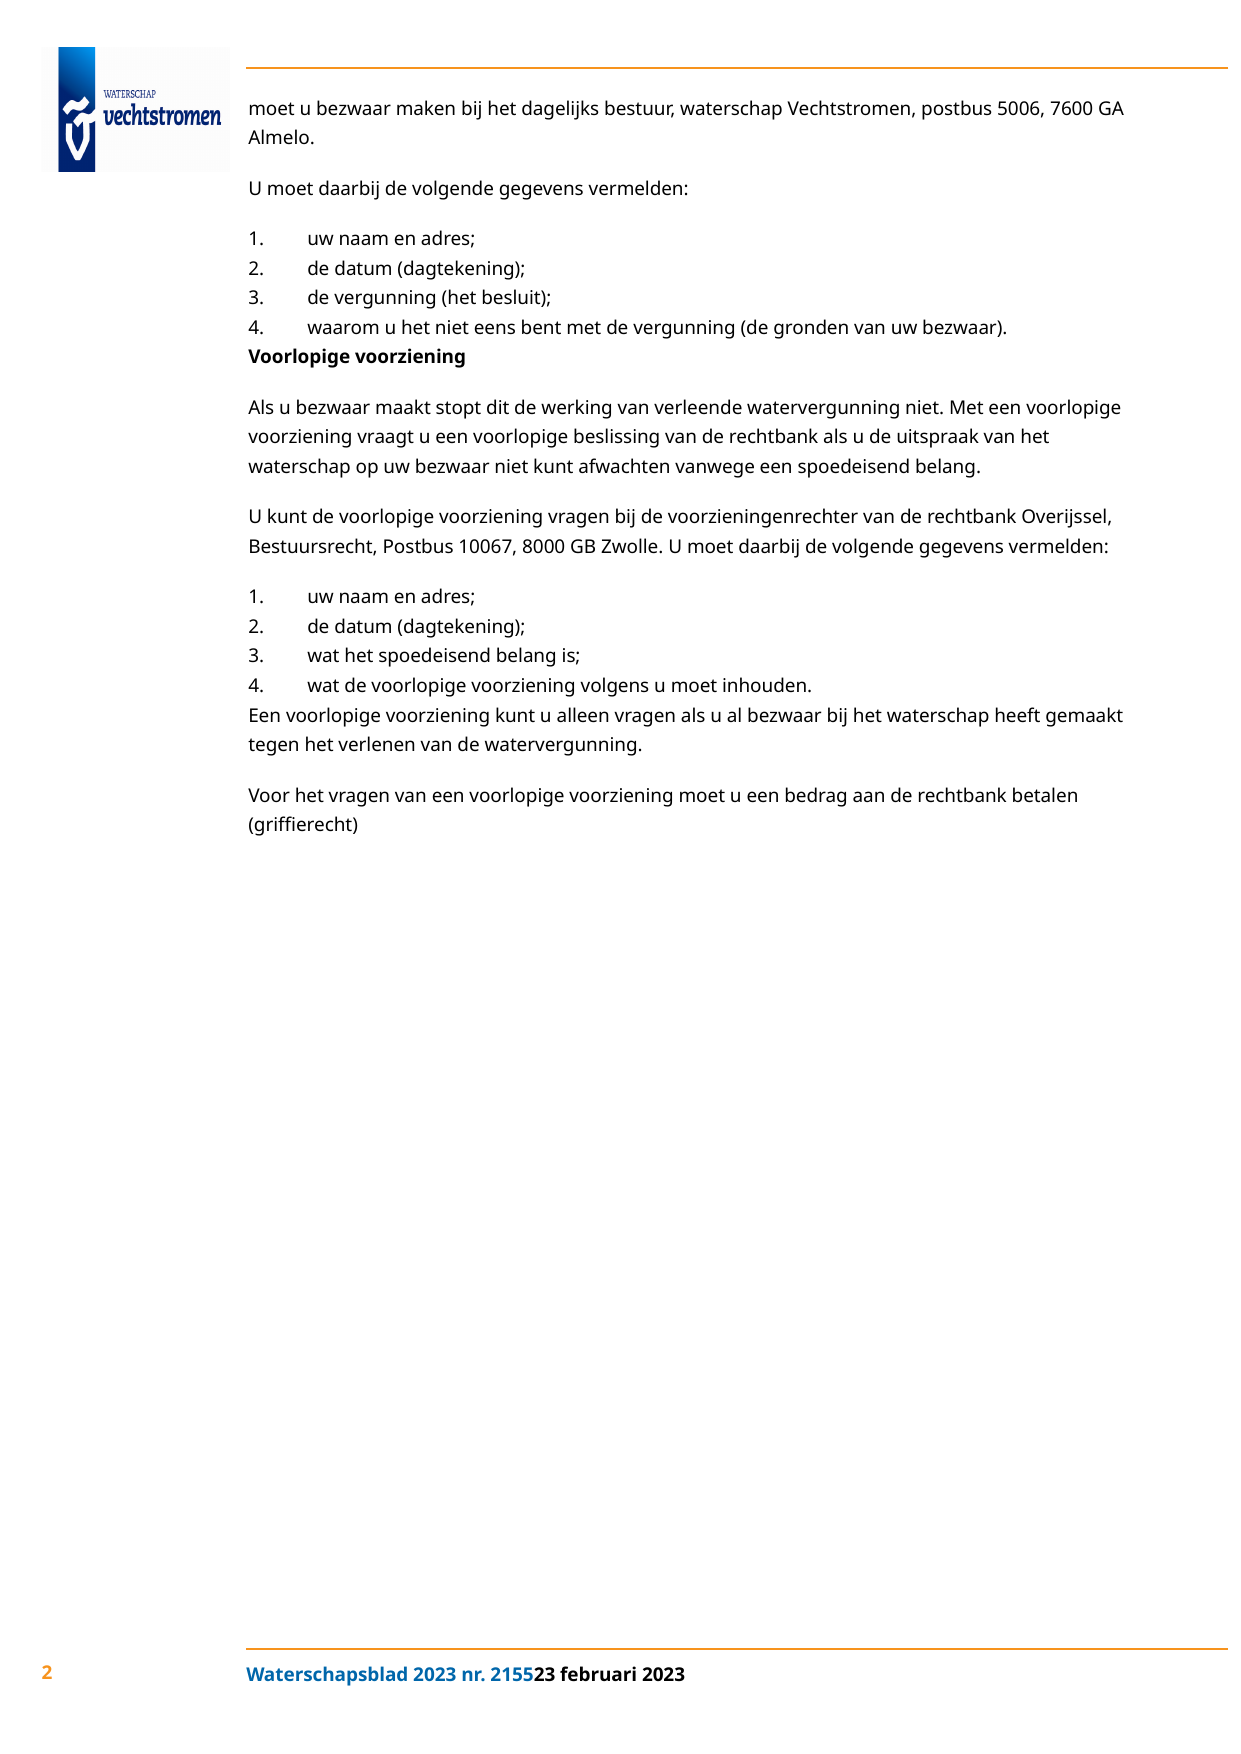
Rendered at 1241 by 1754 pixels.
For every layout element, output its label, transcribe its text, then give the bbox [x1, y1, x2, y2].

text Als u bezwaar maakt stopt dit de werking van verleende watervergunning niet. Met een voorlopige voorziening vraagt u een voorlopige beslissing van de rechtbank als u de uitspraak van het waterschap op uw bezwaar niet kunt afwachten vanwege een spoedeisend belang. [248, 394, 1152, 479]
text U moet daarbij de volgende gegevens vermelden: [248, 175, 1152, 201]
list wat het spoedeisend belang is; [248, 643, 1152, 668]
text Voor het vragen van een voorlopige voorziening moet u een bedrag aan de rechtbank betalen (griffierecht) [248, 782, 1152, 837]
text moet u bezwaar maken bij het dagelijks bestuur, waterschap Vechtstromen, postbus 5006, 7600 GA Almelo. [248, 95, 1152, 150]
text Voorlopige voorziening [248, 343, 1152, 369]
list de vergunning (het besluit); [248, 284, 1152, 310]
list de datum (dagtekening); [248, 613, 1152, 639]
list wat de voorlopige voorziening volgens u moet inhouden. [248, 672, 1152, 698]
text U kunt de voorlopige voorziening vragen bij de voorzieningenrechter van de rechtbank Overijssel, Bestuursrecht, Postbus 10067, 8000 GB Zwolle. U moet daarbij de volgende gegevens vermelden: [248, 503, 1152, 559]
picture [41, 47, 231, 172]
list de datum (dagtekening); [248, 255, 1152, 281]
list uw naam en adres; [248, 225, 1152, 251]
text Een voorlopige voorziening kunt u alleen vragen als u al bezwaar bij het waterschap heeft gemaakt tegen het verlenen van de watervergunning. [248, 702, 1152, 757]
list uw naam en adres; [248, 583, 1152, 609]
list waarom u het niet eens bent met de vergunning (de gronden van uw bezwaar). [248, 314, 1152, 340]
